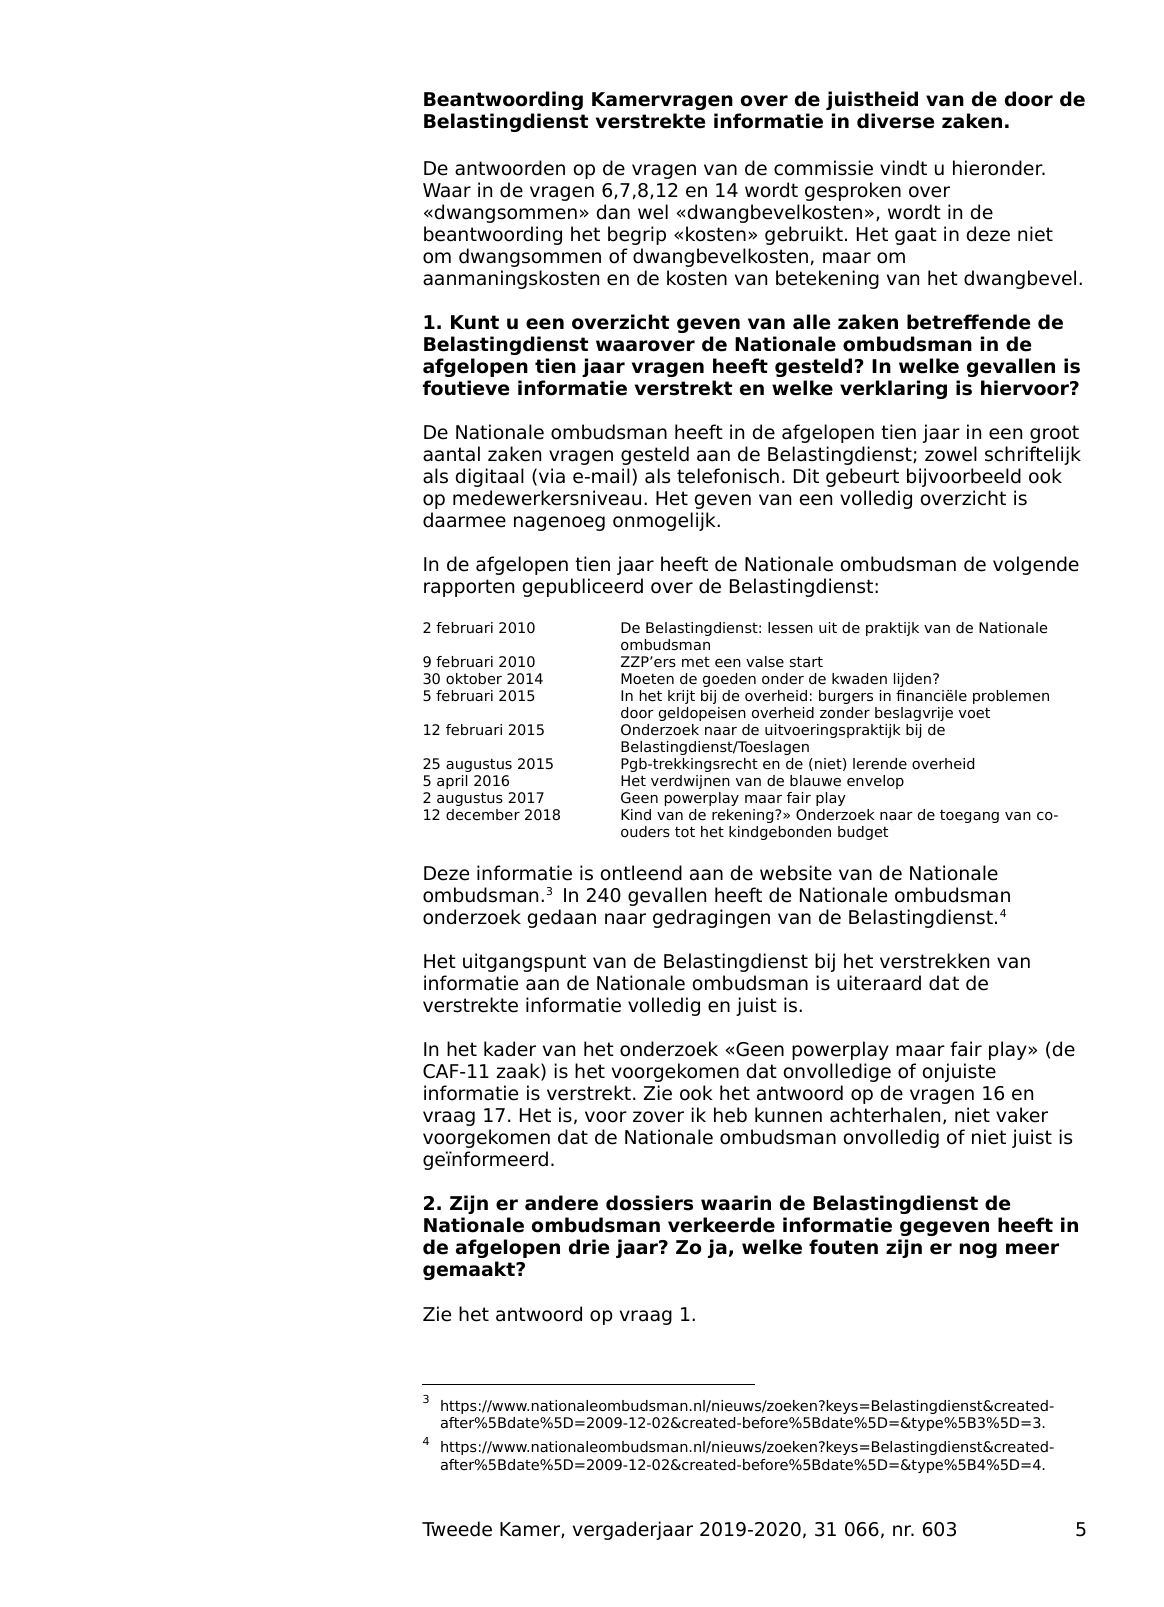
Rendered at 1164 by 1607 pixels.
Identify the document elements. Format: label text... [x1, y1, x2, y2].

table_cell 12 februari 2015 [422, 722, 614, 756]
table_header 2 februari 2010 [422, 620, 614, 654]
table_cell 2 augustus 2017 [422, 790, 614, 807]
table_cell ZZP’ers met een valse start [614, 654, 1087, 671]
table_header De Belastingdienst: lessen uit de praktijk van de Nationale ombudsman [614, 620, 1087, 654]
text De antwoorden op de vragen van de commissie vindt u hieronder. Waar in de vragen 6,7,8,12 en 14 wordt gesproken over «dwangsommen» dan wel «dwangbevelkosten», wordt in de beantwoording het begrip «kosten» gebruikt. Het gaat in deze niet om dwangsommen of dwangbevelkosten, maar om aanmaningskosten en de kosten van betekening van het dwangbevel. [422, 158, 1087, 290]
table_cell Moeten de goeden onder de kwaden lijden? [614, 671, 1087, 688]
table_cell 25 augustus 2015 [422, 756, 614, 773]
text Zie het antwoord op vraag 1. [422, 1303, 1087, 1325]
text De Nationale ombudsman heeft in de afgelopen tien jaar in een groot aantal zaken vragen gesteld aan de Belastingdienst; zowel schriftelijk als digitaal (via e-mail) als telefonisch. Dit gebeurt bijvoorbeeld ook op medewerkersniveau. Het geven van een volledig overzicht is daarmee nagenoeg onmogelijk. [422, 422, 1087, 532]
text 2. Zijn er andere dossiers waarin de Belastingdienst de Nationale ombudsman verkeerde informatie gegeven heeft in de afgelopen drie jaar? Zo ja, welke fouten zijn er nog meer gemaakt? [422, 1193, 1087, 1281]
text In de afgelopen tien jaar heeft de Nationale ombudsman de volgende rapporten gepubliceerd over de Belastingdienst: [422, 554, 1087, 598]
text Deze informatie is ontleend aan de website van de Nationale ombudsman. In 240 gevallen heeft de Nationale ombudsman onderzoek gedaan naar gedragingen van de Belastingdienst. [422, 863, 1087, 929]
table_cell 9 februari 2010 [422, 654, 614, 671]
table_cell 5 februari 2015 [422, 688, 614, 722]
table_cell In het krijt bij de overheid: burgers in financiële problemen door geldopeisen overheid zonder beslagvrije voet [614, 688, 1087, 722]
table_cell Kind van de rekening?» Onderzoek naar de toegang van co-ouders tot het kindgebonden budget [614, 807, 1087, 841]
text Het uitgangspunt van de Belastingdienst bij het verstrekken van informatie aan de Nationale ombudsman is uiteraard dat de verstrekte informatie volledig en juist is. [422, 951, 1087, 1017]
table_cell 5 april 2016 [422, 773, 614, 790]
text https://www.nationaleombudsman.nl/nieuws/zoeken?keys=Belastingdienst&created-after%5Bdate%5D=2009-12-02&created-before%5Bdate%5D=&type%5B4%5D=4. [422, 1435, 1087, 1474]
table_cell 30 oktober 2014 [422, 671, 614, 688]
text https://www.nationaleombudsman.nl/nieuws/zoeken?keys=Belastingdienst&created-after%5Bdate%5D=2009-12-02&created-before%5Bdate%5D=&type%5B3%5D=3. [422, 1393, 1087, 1432]
table_cell Pgb-trekkingsrecht en de (niet) lerende overheid [614, 756, 1087, 773]
table_cell Onderzoek naar de uitvoeringspraktijk bij de Belastingdienst/Toeslagen [614, 722, 1087, 756]
subtitle Beantwoording Kamervragen over de juistheid van de door de Belastingdienst verstrekte informatie in diverse zaken. [422, 89, 1087, 133]
text In het kader van het onderzoek «Geen powerplay maar fair play» (de CAF-11 zaak) is het voorgekomen dat onvolledige of onjuiste informatie is verstrekt. Zie ook het antwoord op de vragen 16 en vraag 17. Het is, voor zover ik heb kunnen achterhalen, niet vaker voorgekomen dat de Nationale ombudsman onvolledig of niet juist is geïnformeerd. [422, 1039, 1087, 1171]
text 1. Kunt u een overzicht geven van alle zaken betreffende de Belastingdienst waarover de Nationale ombudsman in de afgelopen tien jaar vragen heeft gesteld? In welke gevallen is foutieve informatie verstrekt en welke verklaring is hiervoor? [422, 312, 1087, 400]
table_cell 12 december 2018 [422, 807, 614, 841]
table_cell Geen powerplay maar fair play [614, 790, 1087, 807]
table_cell Het verdwijnen van de blauwe envelop [614, 773, 1087, 790]
